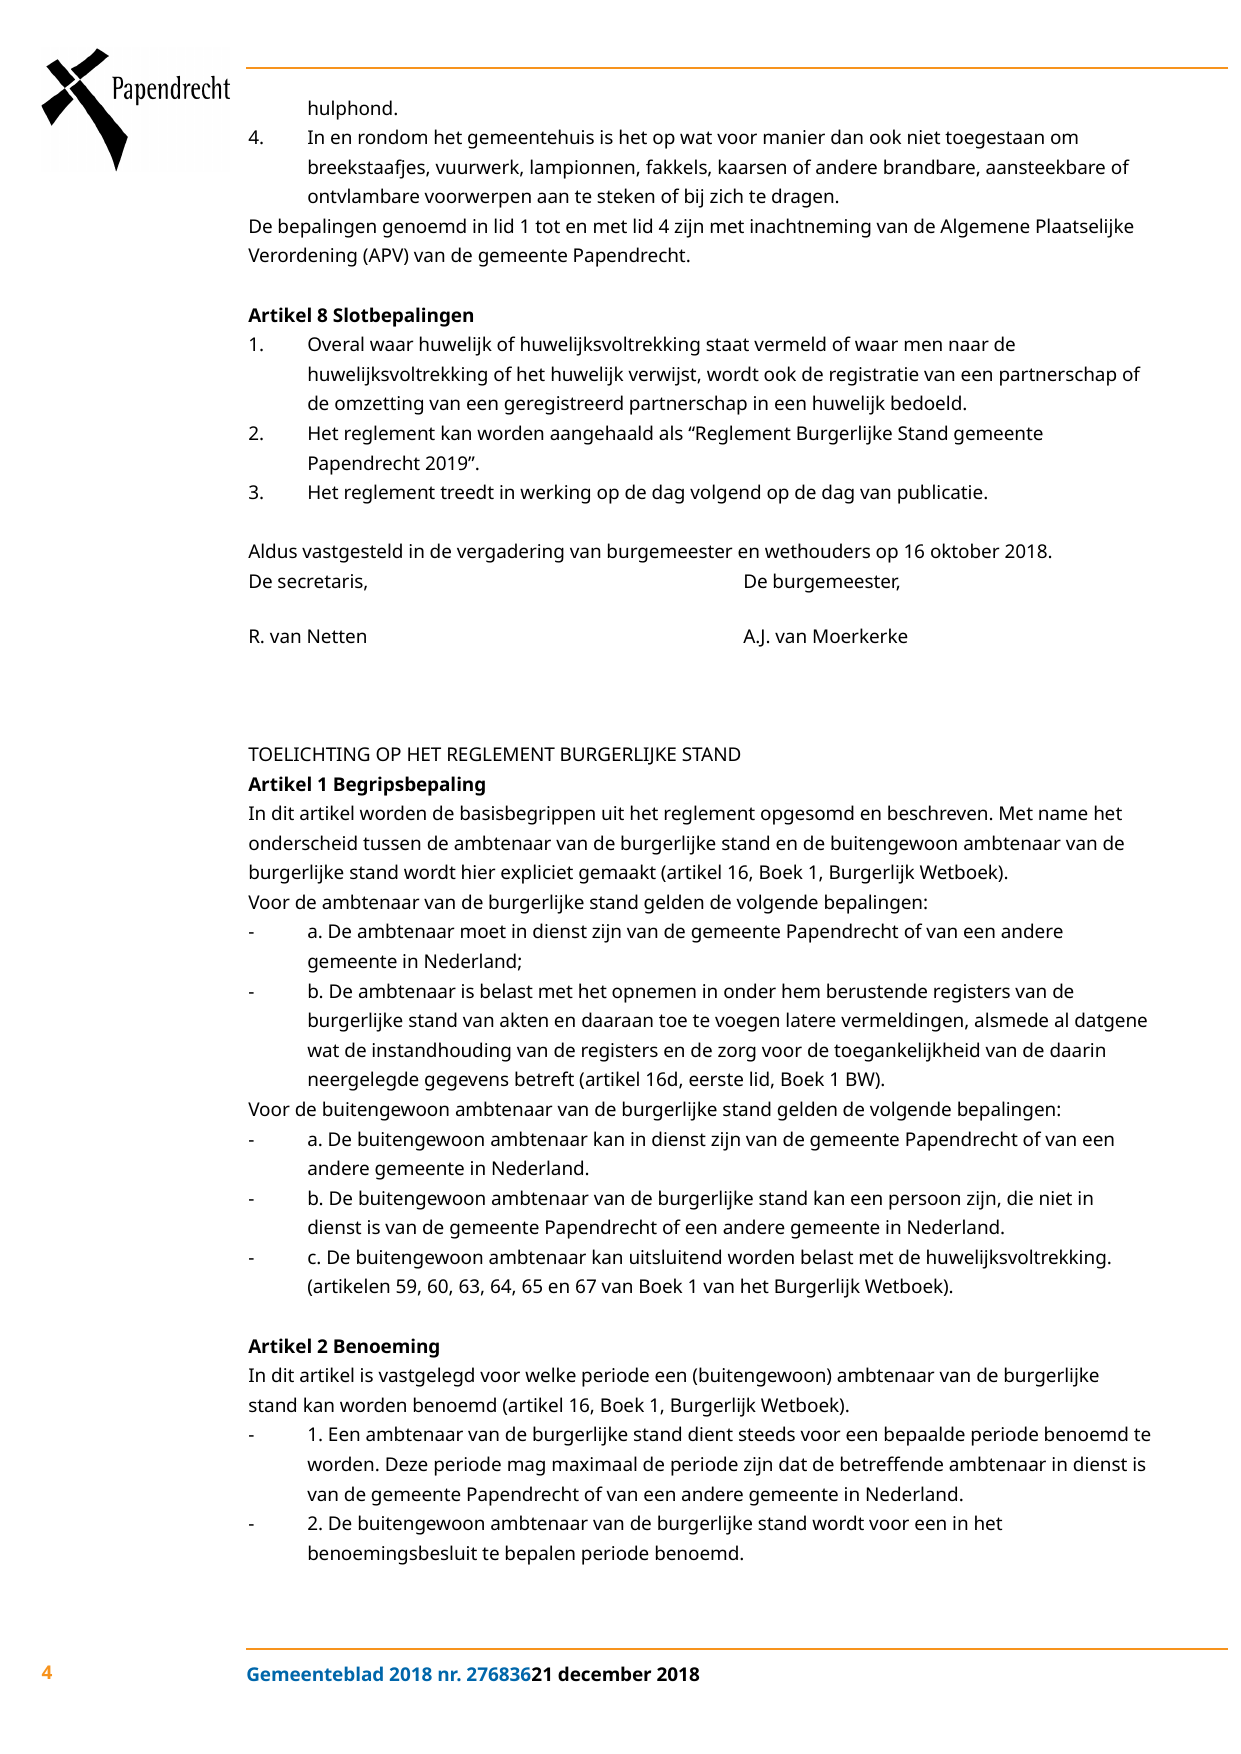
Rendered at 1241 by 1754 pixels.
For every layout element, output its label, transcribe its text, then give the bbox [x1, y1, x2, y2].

list b. De ambtenaar is belast met het opnemen in onder hem berustende registers van de burgerlijke stand van akten en daaraan toe te voegen latere vermeldingen, alsmede al datgene wat de instandhouding van de registers en de zorg voor de toegankelijkheid van de daarin neergelegde gegevens betreft (artikel 16d, eerste lid, Boek 1 BW). [248, 978, 1152, 1092]
list Het reglement kan worden aangehaald als “Reglement Burgerlijke Stand gemeente Papendrecht 2019”. [248, 420, 1152, 476]
table_header De burgemeester, [743, 568, 1152, 594]
text TOELICHTING OP HET REGLEMENT BURGERLIJKE STAND [248, 741, 1152, 767]
table_cell [562, 594, 743, 649]
text Voor de buitengewoon ambtenaar van de burgerlijke stand gelden de volgende bepalingen: [248, 1096, 1152, 1122]
table_cell A.J. van Moerkerke [743, 594, 1152, 649]
text Artikel 2 Benoeming [248, 1333, 1152, 1359]
list 1. Een ambtenaar van de burgerlijke stand dient steeds voor een bepaalde periode benoemd te worden. Deze periode mag maximaal de periode zijn dat de betreffende ambtenaar in dienst is van de gemeente Papendrecht of van een andere gemeente in Nederland. [248, 1422, 1152, 1507]
list hulphond. [248, 95, 1152, 121]
text Voor de ambtenaar van de burgerlijke stand gelden de volgende bepalingen: [248, 889, 1152, 915]
picture [41, 47, 231, 172]
text Artikel 1 Begripsbepaling [248, 771, 1152, 797]
text In dit artikel is vastgelegd voor welke periode een (buitengewoon) ambtenaar van de burgerlijke stand kan worden benoemd (artikel 16, Boek 1, Burgerlijk Wetboek). [248, 1362, 1152, 1418]
table_header De secretaris, [248, 568, 562, 594]
text In dit artikel worden de basisbegrippen uit het reglement opgesomd en beschreven. Met name het onderscheid tussen de ambtenaar van de burgerlijke stand en de buitengewoon ambtenaar van de burgerlijke stand wordt hier expliciet gemaakt (artikel 16, Boek 1, Burgerlijk Wetboek). [248, 800, 1152, 885]
text Artikel 8 Slotbepalingen [248, 302, 1152, 328]
list (artikelen 59, 60, 63, 64, 65 en 67 van Boek 1 van het Burgerlijk Wetboek). [248, 1274, 1152, 1299]
list a. De ambtenaar moet in dienst zijn van de gemeente Papendrecht of van een andere gemeente in Nederland; [248, 919, 1152, 974]
list b. De buitengewoon ambtenaar van de burgerlijke stand kan een persoon zijn, die niet in dienst is van de gemeente Papendrecht of een andere gemeente in Nederland. [248, 1185, 1152, 1240]
list In en rondom het gemeentehuis is het op wat voor manier dan ook niet toegestaan om breekstaafjes, vuurwerk, lampionnen, fakkels, kaarsen of andere brandbare, aansteekbare of ontvlambare voorwerpen aan te steken of bij zich te dragen. [248, 124, 1152, 209]
table_cell R. van Netten [248, 594, 562, 649]
text Aldus vastgesteld in de vergadering van burgemeester en wethouders op 16 oktober 2018. [248, 538, 1152, 564]
text De bepalingen genoemd in lid 1 tot en met lid 4 zijn met inachtneming van de Algemene Plaatselijke Verordening (APV) van de gemeente Papendrecht. [248, 213, 1152, 268]
list a. De buitengewoon ambtenaar kan in dienst zijn van de gemeente Papendrecht of van een andere gemeente in Nederland. [248, 1126, 1152, 1181]
list c. De buitengewoon ambtenaar kan uitsluitend worden belast met de huwelijksvoltrekking. [248, 1244, 1152, 1270]
list Het reglement treedt in werking op de dag volgend op de dag van publicatie. [248, 479, 1152, 505]
list 2. De buitengewoon ambtenaar van de burgerlijke stand wordt voor een in het benoemingsbesluit te bepalen periode benoemd. [248, 1510, 1152, 1566]
table_header [562, 568, 743, 594]
list Overal waar huwelijk of huwelijksvoltrekking staat vermeld of waar men naar de huwelijksvoltrekking of het huwelijk verwijst, wordt ook de registratie van een partnerschap of de omzetting van een geregistreerd partnerschap in een huwelijk bedoeld. [248, 331, 1152, 416]
